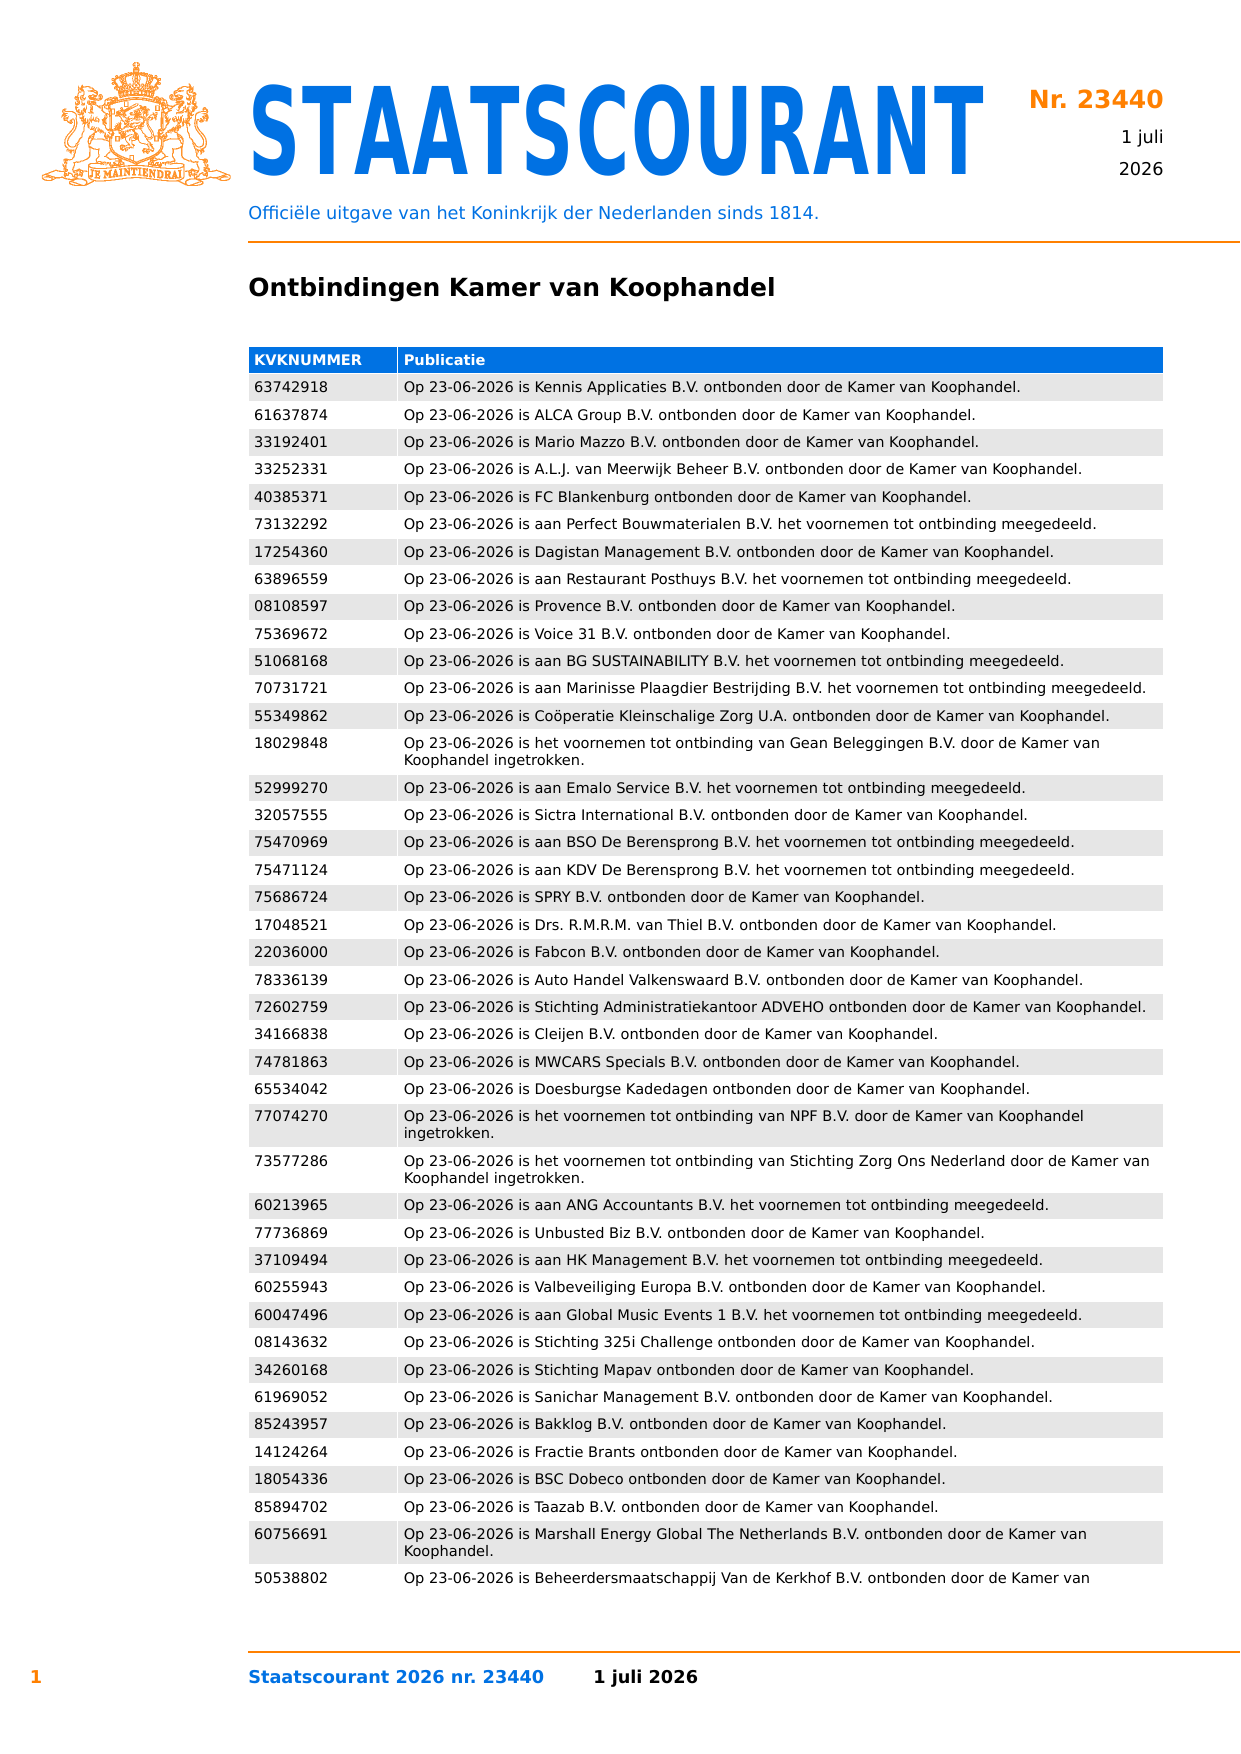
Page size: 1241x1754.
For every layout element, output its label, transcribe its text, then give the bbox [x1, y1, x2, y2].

table_cell 73132292 [249, 511, 397, 538]
table_cell Op 23-06-2026 is Fractie Brants ontbonden door de Kamer van Koophandel. [398, 1439, 1163, 1465]
table_cell Op 23-06-2026 is Sanichar Management B.V. ontbonden door de Kamer van Koophandel. [398, 1384, 1163, 1411]
table_cell Op 23-06-2026 is aan ANG Accountants B.V. het voornemen tot ontbinding meegedeeld. [398, 1193, 1163, 1219]
table_cell Op 23-06-2026 is Unbusted Biz B.V. ontbonden door de Kamer van Koophandel. [398, 1220, 1163, 1246]
table_cell Op 23-06-2026 is aan Emalo Service B.V. het voornemen tot ontbinding meegedeeld. [398, 775, 1163, 801]
table_cell 33192401 [249, 429, 397, 456]
table_cell 61969052 [249, 1384, 397, 1411]
table_cell 14124264 [249, 1439, 397, 1465]
table_cell Op 23-06-2026 is het voornemen tot ontbinding van Gean Beleggingen B.V. door de Kamer van Koophandel ingetrokken. [398, 731, 1163, 774]
table_cell Op 23-06-2026 is Doesburgse Kadedagen ontbonden door de Kamer van Koophandel. [398, 1076, 1163, 1103]
picture [41, 62, 231, 186]
table_cell Op 23-06-2026 is aan BSO De Berensprong B.V. het voornemen tot ontbinding meegedeeld. [398, 830, 1163, 856]
table_cell 2026 [998, 153, 1240, 203]
table_cell 33252331 [249, 457, 397, 483]
table_cell 17048521 [249, 912, 397, 938]
table_cell Op 23-06-2026 is FC Blankenburg ontbonden door de Kamer van Koophandel. [398, 484, 1163, 510]
table_cell Op 23-06-2026 is Drs. R.M.R.M. van Thiel B.V. ontbonden door de Kamer van Koophandel. [398, 912, 1163, 938]
table_cell 70731721 [249, 676, 397, 702]
table_cell Op 23-06-2026 is Fabcon B.V. ontbonden door de Kamer van Koophandel. [398, 939, 1163, 966]
table_cell Op 23-06-2026 is Mario Mazzo B.V. ontbonden door de Kamer van Koophandel. [398, 429, 1163, 456]
table_cell Op 23-06-2026 is het voornemen tot ontbinding van Stichting Zorg Ons Nederland door de Kamer van Koophandel ingetrokken. [398, 1148, 1163, 1191]
table_cell Op 23-06-2026 is aan Perfect Bouwmaterialen B.V. het voornemen tot ontbinding meegedeeld. [398, 511, 1163, 538]
table_cell Op 23-06-2026 is Provence B.V. ontbonden door de Kamer van Koophandel. [398, 594, 1163, 620]
table_cell Op 23-06-2026 is BSC Dobeco ontbonden door de Kamer van Koophandel. [398, 1466, 1163, 1493]
table_cell Op 23-06-2026 is Voice 31 B.V. ontbonden door de Kamer van Koophandel. [398, 621, 1163, 647]
table_cell 77074270 [249, 1104, 397, 1147]
table_cell Op 23-06-2026 is Coöperatie Kleinschalige Zorg U.A. ontbonden door de Kamer van Koophandel. [398, 703, 1163, 729]
table_cell Op 23-06-2026 is Kennis Applicaties B.V. ontbonden door de Kamer van Koophandel. [398, 374, 1163, 401]
table_cell Op 23-06-2026 is Sictra International B.V. ontbonden door de Kamer van Koophandel. [398, 802, 1163, 829]
table_cell 34260168 [249, 1357, 397, 1383]
table_cell Op 23-06-2026 is ALCA Group B.V. ontbonden door de Kamer van Koophandel. [398, 402, 1163, 428]
table_cell Op 23-06-2026 is aan KDV De Berensprong B.V. het voornemen tot ontbinding meegedeeld. [398, 857, 1163, 883]
table_cell 73577286 [249, 1148, 397, 1191]
table_cell Op 23-06-2026 is SPRY B.V. ontbonden door de Kamer van Koophandel. [398, 885, 1163, 911]
table_cell Op 23-06-2026 is MWCARS Specials B.V. ontbonden door de Kamer van Koophandel. [398, 1049, 1163, 1075]
table_cell 75470969 [249, 830, 397, 856]
table_cell Op 23-06-2026 is het voornemen tot ontbinding van NPF B.V. door de Kamer van Koophandel ingetrokken. [398, 1104, 1163, 1147]
table_cell Op 23-06-2026 is A.L.J. van Meerwijk Beheer B.V. ontbonden door de Kamer van Koophandel. [398, 457, 1163, 483]
table_cell 60047496 [249, 1302, 397, 1328]
table_cell 72602759 [249, 994, 397, 1020]
subtitle Ontbindingen Kamer van Koophandel [248, 273, 1163, 302]
table_cell Op 23-06-2026 is Stichting Administratiekantoor ADVEHO ontbonden door de Kamer van Koophandel. [398, 994, 1163, 1020]
table_cell Op 23-06-2026 is Stichting 325i Challenge ontbonden door de Kamer van Koophandel. [398, 1329, 1163, 1356]
table_header [25, 62, 248, 241]
table_cell 85243957 [249, 1412, 397, 1438]
table_cell 51068168 [249, 648, 397, 675]
table_cell 63742918 [249, 374, 397, 401]
table_cell 75471124 [249, 857, 397, 883]
table_cell 77736869 [249, 1220, 397, 1246]
table_cell Op 23-06-2026 is Beheerdersmaatschappij Van de Kerkhof B.V. ontbonden door de Kamer van [398, 1566, 1163, 1592]
table_header Nr. 23440 [998, 62, 1240, 121]
table_header Publicatie [398, 347, 1163, 373]
table_cell 18029848 [249, 731, 397, 774]
table_cell Op 23-06-2026 is aan Marinisse Plaagdier Bestrijding B.V. het voornemen tot ontbinding meegedeeld. [398, 676, 1163, 702]
table_cell 60756691 [249, 1521, 397, 1564]
table_cell 61637874 [249, 402, 397, 428]
table_cell Op 23-06-2026 is Dagistan Management B.V. ontbonden door de Kamer van Koophandel. [398, 539, 1163, 565]
table_cell 1 juli [998, 121, 1240, 153]
table_cell 65534042 [249, 1076, 397, 1103]
table_cell 78336139 [249, 967, 397, 993]
table_cell 08108597 [249, 594, 397, 620]
table_cell 60213965 [249, 1193, 397, 1219]
table_cell 85894702 [249, 1494, 397, 1520]
table_cell 55349862 [249, 703, 397, 729]
table_cell 60255943 [249, 1275, 397, 1301]
table_cell Officiële uitgave van het Koninkrijk der Nederlanden sinds 1814. [248, 203, 1240, 241]
table_cell Op 23-06-2026 is Auto Handel Valkenswaard B.V. ontbonden door de Kamer van Koophandel. [398, 967, 1163, 993]
table_cell 34166838 [249, 1021, 397, 1048]
table_cell 22036000 [249, 939, 397, 966]
table_cell Op 23-06-2026 is aan Restaurant Posthuys B.V. het voornemen tot ontbinding meegedeeld. [398, 566, 1163, 592]
table_cell 08143632 [249, 1329, 397, 1356]
table_cell 50538802 [249, 1566, 397, 1592]
table_cell 74781863 [249, 1049, 397, 1075]
table_cell 52999270 [249, 775, 397, 801]
table_header STAATSCOURANT [248, 62, 998, 203]
table_cell Op 23-06-2026 is Bakklog B.V. ontbonden door de Kamer van Koophandel. [398, 1412, 1163, 1438]
table_cell Op 23-06-2026 is aan HK Management B.V. het voornemen tot ontbinding meegedeeld. [398, 1247, 1163, 1273]
table_cell Op 23-06-2026 is Marshall Energy Global The Netherlands B.V. ontbonden door de Kamer van Koophandel. [398, 1521, 1163, 1564]
table_cell Op 23-06-2026 is Taazab B.V. ontbonden door de Kamer van Koophandel. [398, 1494, 1163, 1520]
table_cell 18054336 [249, 1466, 397, 1493]
table_cell 17254360 [249, 539, 397, 565]
table_cell Op 23-06-2026 is Stichting Mapav ontbonden door de Kamer van Koophandel. [398, 1357, 1163, 1383]
table_cell Op 23-06-2026 is aan BG SUSTAINABILITY B.V. het voornemen tot ontbinding meegedeeld. [398, 648, 1163, 675]
table_cell 32057555 [249, 802, 397, 829]
table_cell 75686724 [249, 885, 397, 911]
table_cell 37109494 [249, 1247, 397, 1273]
table_header KVKNUMMER [249, 347, 397, 373]
table_cell 40385371 [249, 484, 397, 510]
table_cell Op 23-06-2026 is Cleijen B.V. ontbonden door de Kamer van Koophandel. [398, 1021, 1163, 1048]
table_cell Op 23-06-2026 is Valbeveiliging Europa B.V. ontbonden door de Kamer van Koophandel. [398, 1275, 1163, 1301]
table_cell 63896559 [249, 566, 397, 592]
table_cell Op 23-06-2026 is aan Global Music Events 1 B.V. het voornemen tot ontbinding meegedeeld. [398, 1302, 1163, 1328]
table_cell 75369672 [249, 621, 397, 647]
